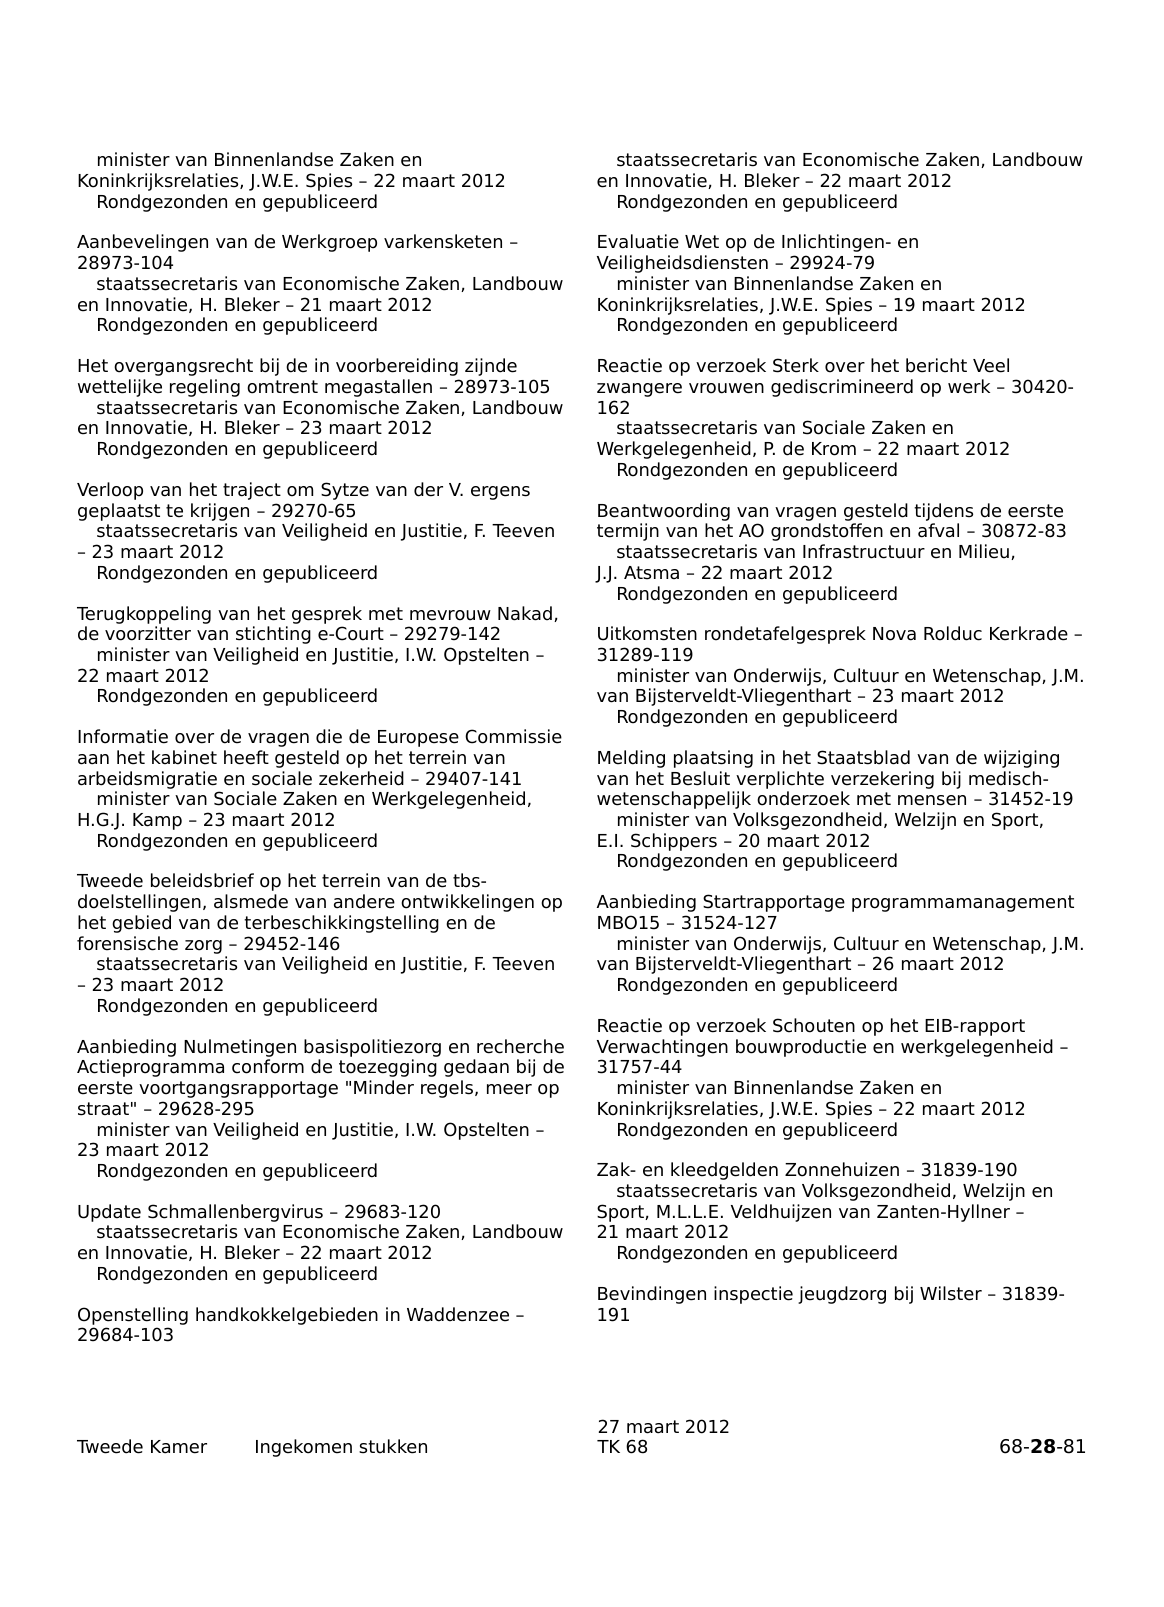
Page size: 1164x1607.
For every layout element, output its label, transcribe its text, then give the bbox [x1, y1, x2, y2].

text minister van Volksgezondheid, Welzijn en Sport, E.I. Schippers – 20 maart 2012 [596, 810, 1087, 851]
text staatssecretaris van Economische Zaken, Landbouw en Innovatie, H. Bleker – 23 maart 2012 [77, 397, 567, 439]
text Tweede beleidsbrief op het terrein van de tbs-doelstellingen, alsmede van andere ontwikkelingen op het gebied van de terbeschikkingstelling en de forensische zorg – 29452-146 [77, 871, 567, 954]
text minister van Onderwijs, Cultuur en Wetenschap, J.M. van Bijsterveldt-Vliegenthart – 23 maart 2012 [596, 666, 1087, 707]
text Terugkoppeling van het gesprek met mevrouw Nakad, de voorzitter van stichting e-Court – 29279-142 [77, 603, 567, 645]
text staatssecretaris van Infrastructuur en Milieu, J.J. Atsma – 22 maart 2012 [596, 542, 1087, 583]
text Rondgezonden en gepubliceerd [596, 975, 1087, 996]
text Rondgezonden en gepubliceerd [596, 707, 1087, 728]
text minister van Binnenlandse Zaken en Koninkrijksrelaties, J.W.E. Spies – 19 maart 2012 [596, 274, 1087, 315]
text Rondgezonden en gepubliceerd [596, 460, 1087, 480]
text minister van Onderwijs, Cultuur en Wetenschap, J.M. van Bijsterveldt-Vliegenthart – 26 maart 2012 [596, 933, 1087, 975]
text Rondgezonden en gepubliceerd [77, 192, 567, 212]
text Rondgezonden en gepubliceerd [77, 439, 567, 460]
text Aanbieding Startrapportage programmamanagement MBO15 – 31524-127 [596, 892, 1087, 933]
text Rondgezonden en gepubliceerd [596, 315, 1087, 336]
text Zak- en kleedgelden Zonnehuizen – 31839-190 [596, 1160, 1087, 1181]
text Rondgezonden en gepubliceerd [596, 583, 1087, 604]
text Rondgezonden en gepubliceerd [77, 1161, 567, 1182]
text minister van Sociale Zaken en Werkgelegenheid, H.G.J. Kamp – 23 maart 2012 [77, 789, 567, 831]
text Melding plaatsing in het Staatsblad van de wijziging van het Besluit verplichte verzekering bij medisch-wetenschappelijk onderzoek met mensen – 31452-19 [596, 748, 1087, 810]
text Het overgangsrecht bij de in voorbereiding zijnde wettelijke regeling omtrent megastallen – 28973-105 [77, 356, 567, 397]
text minister van Binnenlandse Zaken en Koninkrijksrelaties, J.W.E. Spies – 22 maart 2012 [596, 1078, 1087, 1119]
text Verloop van het traject om Sytze van der V. ergens geplaatst te krijgen – 29270-65 [77, 480, 567, 521]
text Evaluatie Wet op de Inlichtingen- en Veiligheidsdiensten – 29924-79 [596, 232, 1087, 274]
text staatssecretaris van Economische Zaken, Landbouw en Innovatie, H. Bleker – 22 maart 2012 [77, 1222, 567, 1264]
text Aanbieding Nulmetingen basispolitiezorg en recherche Actieprogramma conform de toezegging gedaan bij de eerste voortgangsrapportage "Minder regels, meer op straat" – 29628-295 [77, 1036, 567, 1119]
text Rondgezonden en gepubliceerd [77, 831, 567, 851]
text Beantwoording van vragen gesteld tijdens de eerste termijn van het AO grondstoffen en afval – 30872-83 [596, 500, 1087, 542]
text Update Schmallenbergvirus – 29683-120 [77, 1202, 567, 1222]
text Rondgezonden en gepubliceerd [596, 192, 1087, 212]
text staatssecretaris van Veiligheid en Justitie, F. Teeven – 23 maart 2012 [77, 954, 567, 996]
text Rondgezonden en gepubliceerd [596, 1243, 1087, 1264]
text staatssecretaris van Economische Zaken, Landbouw en Innovatie, H. Bleker – 21 maart 2012 [77, 274, 567, 315]
text minister van Veiligheid en Justitie, I.W. Opstelten – 23 maart 2012 [77, 1119, 567, 1161]
text staatssecretaris van Sociale Zaken en Werkgelegenheid, P. de Krom – 22 maart 2012 [596, 418, 1087, 460]
text Rondgezonden en gepubliceerd [596, 851, 1087, 872]
text Reactie op verzoek Sterk over het bericht Veel zwangere vrouwen gediscrimineerd op werk – 30420-162 [596, 356, 1087, 418]
text Rondgezonden en gepubliceerd [77, 315, 567, 336]
text Rondgezonden en gepubliceerd [77, 996, 567, 1016]
text minister van Veiligheid en Justitie, I.W. Opstelten – 22 maart 2012 [77, 645, 567, 686]
text Uitkomsten rondetafelgesprek Nova Rolduc Kerkrade – 31289-119 [596, 624, 1087, 666]
text Informatie over de vragen die de Europese Commissie aan het kabinet heeft gesteld op het terrein van arbeidsmigratie en sociale zekerheid – 29407-141 [77, 727, 567, 789]
text Rondgezonden en gepubliceerd [77, 1264, 567, 1284]
text staatssecretaris van Veiligheid en Justitie, F. Teeven – 23 maart 2012 [77, 521, 567, 563]
text Openstelling handkokkelgebieden in Waddenzee – 29684-103 [77, 1304, 567, 1346]
text Rondgezonden en gepubliceerd [77, 563, 567, 583]
text staatssecretaris van Economische Zaken, Landbouw en Innovatie, H. Bleker – 22 maart 2012 [596, 150, 1087, 192]
text minister van Binnenlandse Zaken en Koninkrijksrelaties, J.W.E. Spies – 22 maart 2012 [77, 150, 567, 192]
text Reactie op verzoek Schouten op het EIB-rapport Verwachtingen bouwproductie en werkgelegenheid – 31757-44 [596, 1016, 1087, 1078]
text staatssecretaris van Volksgezondheid, Welzijn en Sport, M.L.L.E. Veldhuijzen van Zanten-Hyllner – 21 maart 2012 [596, 1181, 1087, 1243]
text Aanbevelingen van de Werkgroep varkensketen – 28973-104 [77, 232, 567, 274]
text Rondgezonden en gepubliceerd [77, 686, 567, 707]
text Bevindingen inspectie jeugdzorg bij Wilster – 31839-191 [596, 1284, 1087, 1325]
text Rondgezonden en gepubliceerd [596, 1119, 1087, 1140]
